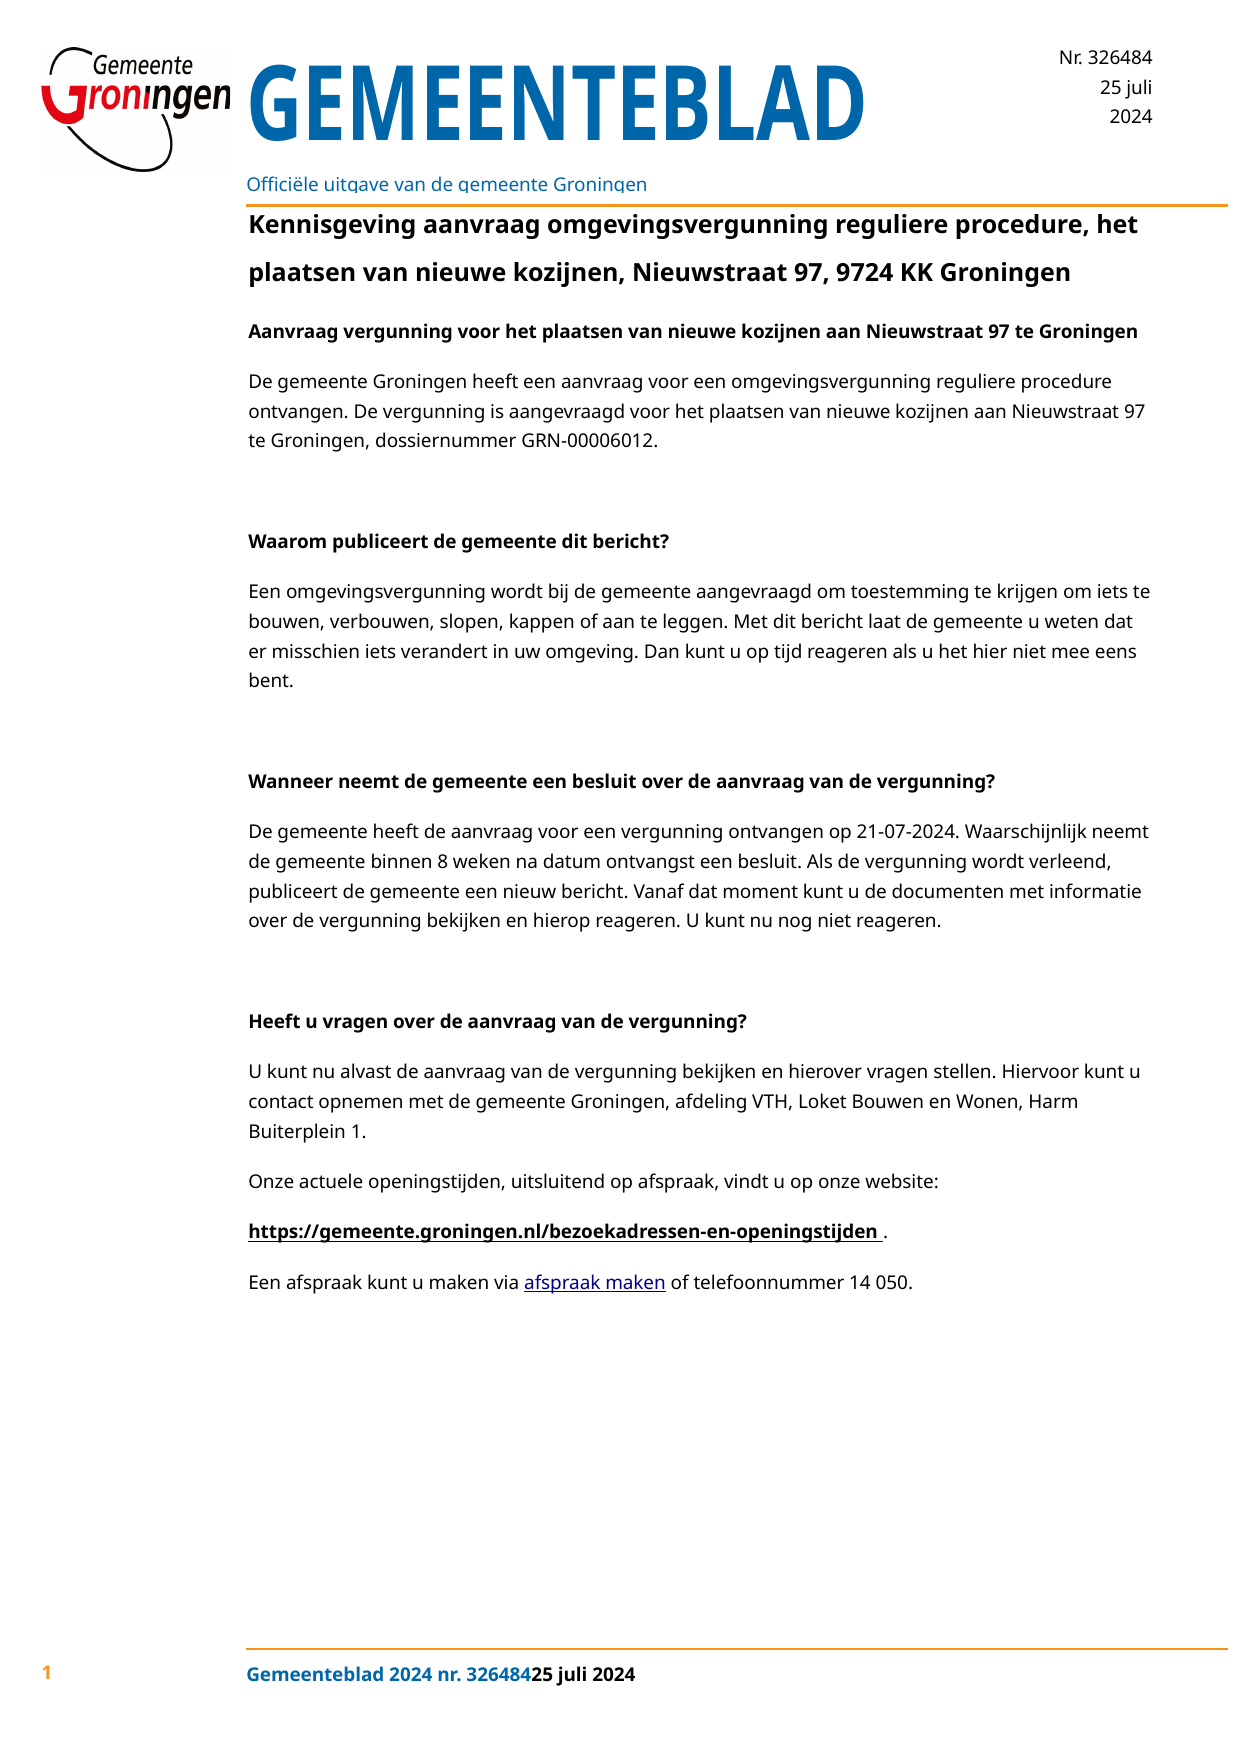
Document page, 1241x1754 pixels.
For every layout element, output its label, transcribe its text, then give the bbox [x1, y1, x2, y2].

text Aanvraag vergunning voor het plaatsen van nieuwe kozijnen aan Nieuwstraat 97 te Groningen [248, 318, 1152, 344]
text Een afspraak kunt u maken via afspraak maken of telefoonnummer 14 050. [248, 1269, 1152, 1295]
text De gemeente heeft de aanvraag voor een vergunning ontvangen op 21-07-2024. Waarschijnlijk neemt de gemeente binnen 8 weken na datum ontvangst een besluit. Als de vergunning wordt verleend, publiceert de gemeente een nieuw bericht. Vanaf dat moment kunt u de documenten met informatie over de vergunning bekijken en hierop reageren. U kunt nu nog niet reageren. [248, 819, 1152, 933]
text Wanneer neemt de gemeente een besluit over de aanvraag van de vergunning? [248, 768, 1152, 794]
text Een omgevingsvergunning wordt bij de gemeente aangevraagd om toestemming te krijgen om iets te bouwen, verbouwen, slopen, kappen of aan te leggen. Met dit bericht laat de gemeente u weten dat er misschien iets verandert in uw omgeving. Dan kunt u op tijd reageren als u het hier niet mee eens bent. [248, 579, 1152, 693]
text De gemeente Groningen heeft een aanvraag voor een omgevingsvergunning reguliere procedure ontvangen. De vergunning is aangevraagd voor het plaatsen van nieuwe kozijnen aan Nieuwstraat 97 te Groningen, dossiernummer GRN-00006012. [248, 368, 1152, 453]
text https://gemeente.groningen.nl/bezoekadressen-en-openingstijden . [248, 1219, 1152, 1244]
text Waarom publiceert de gemeente dit bericht? [248, 528, 1152, 554]
picture [41, 47, 231, 172]
text Onze actuele openingstijden, uitsluitend op afspraak, vindt u op onze website: [248, 1168, 1152, 1194]
text U kunt nu alvast de aanvraag van de vergunning bekijken en hierover vragen stellen. Hiervoor kunt u contact opnemen met de gemeente Groningen, afdeling VTH, Loket Bouwen en Wonen, Harm Buiterplein 1. [248, 1059, 1152, 1144]
text Kennisgeving aanvraag omgevingsvergunning reguliere procedure, het plaatsen van nieuwe kozijnen, Nieuwstraat 97, 9724 KK Groningen [248, 207, 1152, 288]
text Heeft u vragen over de aanvraag van de vergunning? [248, 1008, 1152, 1034]
